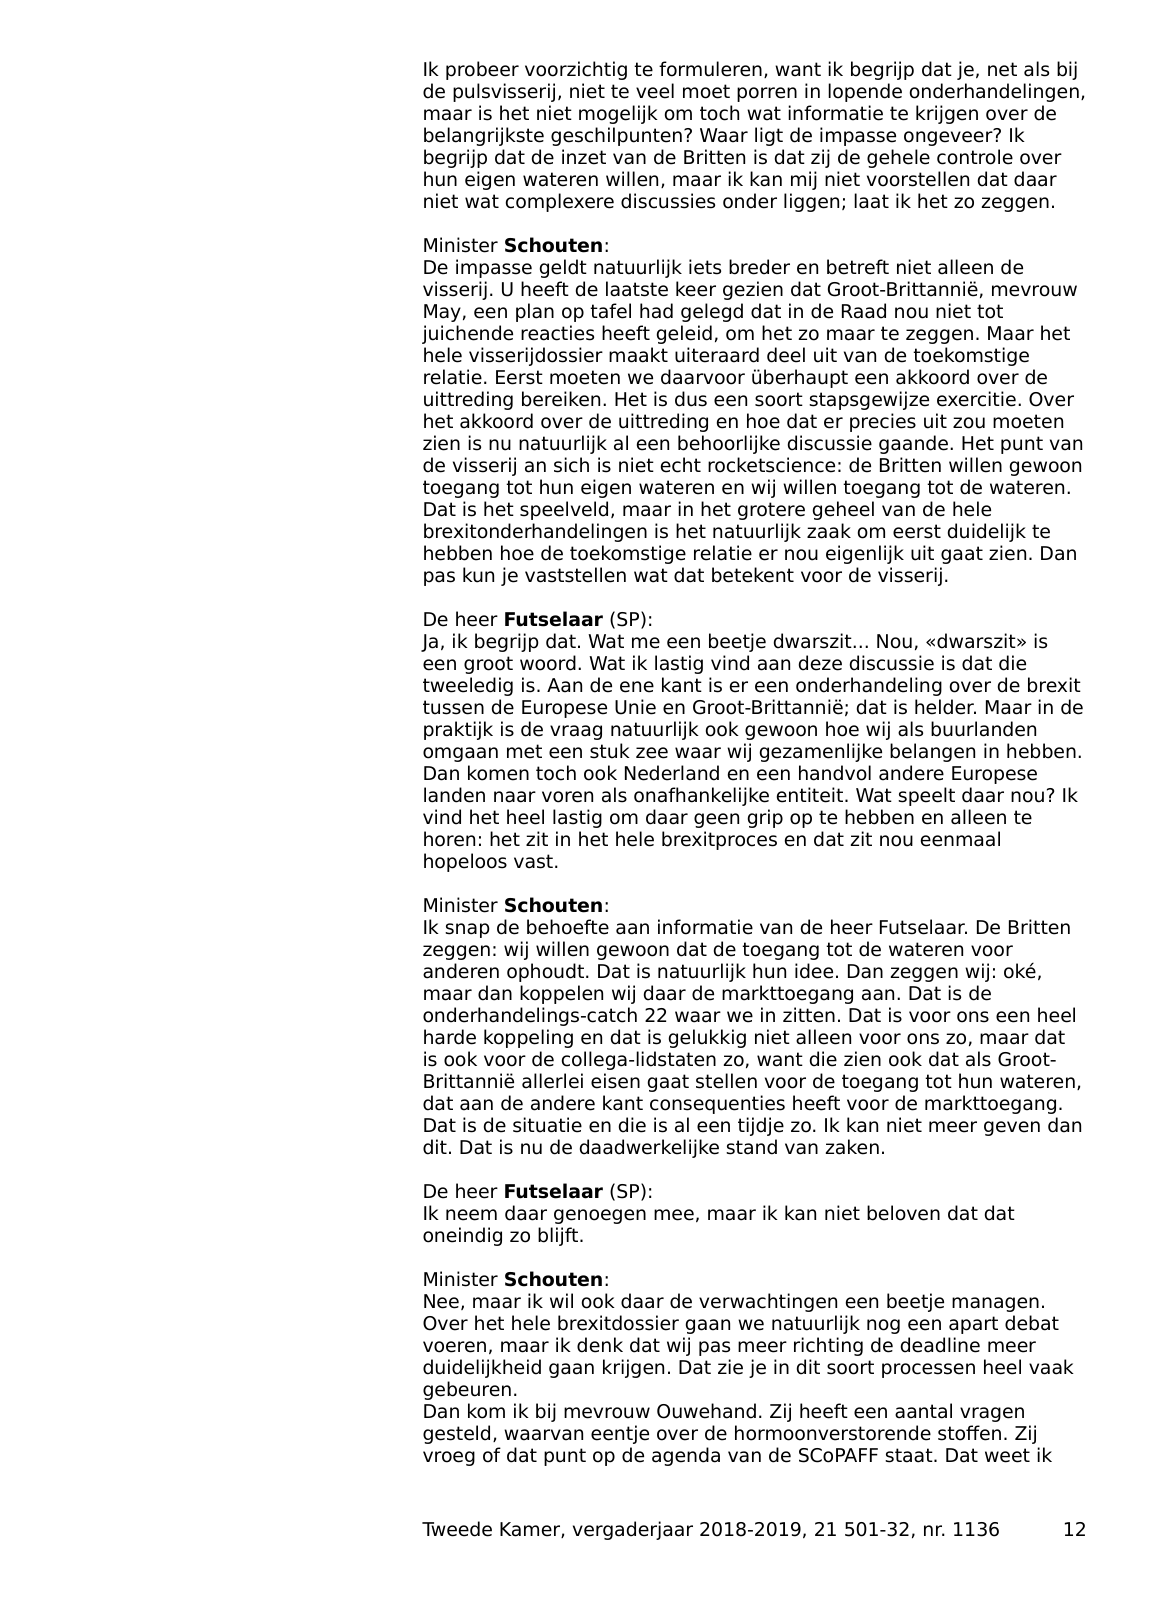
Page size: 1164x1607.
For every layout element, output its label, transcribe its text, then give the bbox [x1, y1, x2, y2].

text Minister Schouten: [422, 1269, 1087, 1291]
text Dan kom ik bij mevrouw Ouwehand. Zij heeft een aantal vragen gesteld, waarvan eentje over de hormoonverstorende stoffen. Zij vroeg of dat punt op de agenda van de SCoPAFF staat. Dat weet ik [422, 1401, 1087, 1467]
text Minister Schouten: [422, 895, 1087, 917]
text Minister Schouten: [422, 235, 1087, 257]
text Ja, ik begrijp dat. Wat me een beetje dwarszit... Nou, «dwarszit» is een groot woord. Wat ik lastig vind aan deze discussie is dat die tweeledig is. Aan de ene kant is er een onderhandeling over de brexit tussen de Europese Unie en Groot-Brittannië; dat is helder. Maar in de praktijk is de vraag natuurlijk ook gewoon hoe wij als buurlanden omgaan met een stuk zee waar wij gezamenlijke belangen in hebben. Dan komen toch ook Nederland en een handvol andere Europese landen naar voren als onafhankelijke entiteit. Wat speelt daar nou? Ik vind het heel lastig om daar geen grip op te hebben en alleen te horen: het zit in het hele brexitproces en dat zit nou eenmaal hopeloos vast. [422, 631, 1087, 873]
text Ik probeer voorzichtig te formuleren, want ik begrijp dat je, net als bij de pulsvisserij, niet te veel moet porren in lopende onderhandelingen, maar is het niet mogelijk om toch wat informatie te krijgen over de belangrijkste geschilpunten? Waar ligt de impasse ongeveer? Ik begrijp dat de inzet van de Britten is dat zij de gehele controle over hun eigen wateren willen, maar ik kan mij niet voorstellen dat daar niet wat complexere discussies onder liggen; laat ik het zo zeggen. [422, 59, 1087, 213]
text De heer Futselaar (SP): [422, 609, 1087, 631]
text De impasse geldt natuurlijk iets breder en betreft niet alleen de visserij. U heeft de laatste keer gezien dat Groot-Brittannië, mevrouw May, een plan op tafel had gelegd dat in de Raad nou niet tot juichende reacties heeft geleid, om het zo maar te zeggen. Maar het hele visserijdossier maakt uiteraard deel uit van de toekomstige relatie. Eerst moeten we daarvoor überhaupt een akkoord over de uittreding bereiken. Het is dus een soort stapsgewijze exercitie. Over het akkoord over de uittreding en hoe dat er precies uit zou moeten zien is nu natuurlijk al een behoorlijke discussie gaande. Het punt van de visserij an sich is niet echt rocketscience: de Britten willen gewoon toegang tot hun eigen wateren en wij willen toegang tot de wateren. Dat is het speelveld, maar in het grotere geheel van de hele brexitonderhandelingen is het natuurlijk zaak om eerst duidelijk te hebben hoe de toekomstige relatie er nou eigenlijk uit gaat zien. Dan pas kun je vaststellen wat dat betekent voor de visserij. [422, 257, 1087, 587]
text De heer Futselaar (SP): [422, 1181, 1087, 1203]
text Ik snap de behoefte aan informatie van de heer Futselaar. De Britten zeggen: wij willen gewoon dat de toegang tot de wateren voor anderen ophoudt. Dat is natuurlijk hun idee. Dan zeggen wij: oké, maar dan koppelen wij daar de markttoegang aan. Dat is de onderhandelings-catch 22 waar we in zitten. Dat is voor ons een heel harde koppeling en dat is gelukkig niet alleen voor ons zo, maar dat is ook voor de collega-lidstaten zo, want die zien ook dat als Groot-Brittannië allerlei eisen gaat stellen voor de toegang tot hun wateren, dat aan de andere kant consequenties heeft voor de markttoegang. Dat is de situatie en die is al een tijdje zo. Ik kan niet meer geven dan dit. Dat is nu de daadwerkelijke stand van zaken. [422, 917, 1087, 1159]
text Nee, maar ik wil ook daar de verwachtingen een beetje managen. Over het hele brexitdossier gaan we natuurlijk nog een apart debat voeren, maar ik denk dat wij pas meer richting de deadline meer duidelijkheid gaan krijgen. Dat zie je in dit soort processen heel vaak gebeuren. [422, 1291, 1087, 1401]
text Ik neem daar genoegen mee, maar ik kan niet beloven dat dat oneindig zo blijft. [422, 1203, 1087, 1247]
